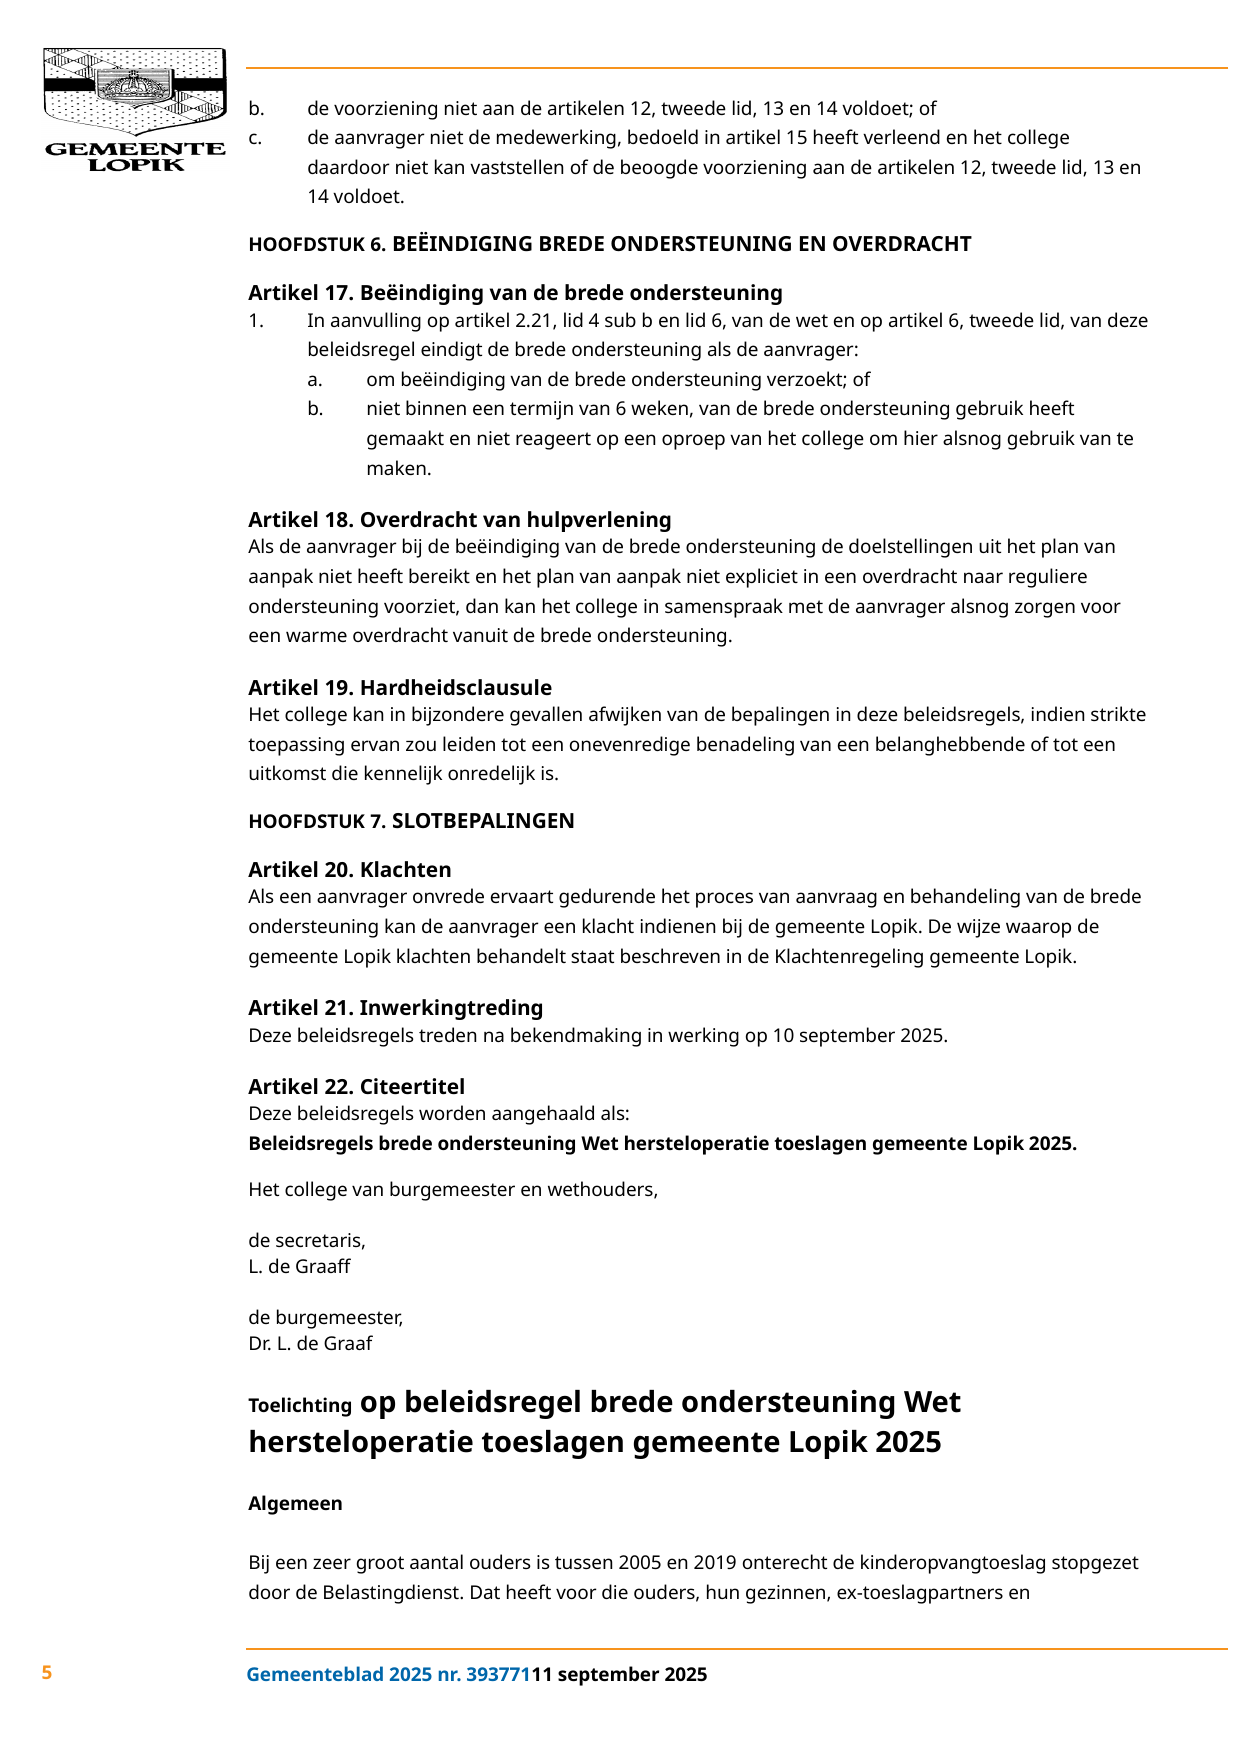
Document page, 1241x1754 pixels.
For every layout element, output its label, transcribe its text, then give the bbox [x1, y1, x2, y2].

text Het college van burgemeester en wethouders, [248, 1176, 1152, 1202]
text Artikel 17. Beëindiging van de brede ondersteuning [248, 278, 1152, 307]
list om beëindiging van de brede ondersteuning verzoekt; of [307, 366, 1152, 392]
text Bij een zeer groot aantal ouders is tussen 2005 en 2019 onterecht de kinderopvangtoeslag stopgezet door de Belastingdienst. Dat heeft voor die ouders, hun gezinnen, ex-toeslagpartners en [248, 1549, 1152, 1605]
text de burgemeester, [248, 1304, 1152, 1330]
text Algemeen [248, 1490, 1152, 1516]
text Toelichting op beleidsregel brede ondersteuning Wet hersteloperatie toeslagen gemeente Lopik 2025 [248, 1382, 1152, 1461]
text HOOFDSTUK 7. SLOTBEPALINGEN [248, 806, 1152, 834]
text HOOFDSTUK 6. BEËINDIGING BREDE ONDERSTEUNING EN OVERDRACHT [248, 229, 1152, 258]
text Het college kan in bijzondere gevallen afwijken van de bepalingen in deze beleidsregels, indien strikte toepassing ervan zou leiden tot een onevenredige benadeling van een belanghebbende of tot een uitkomst die kennelijk onredelijk is. [248, 701, 1152, 786]
text Dr. L. de Graaf [248, 1330, 1152, 1356]
text Deze beleidsregels worden aangehaald als: [248, 1101, 1152, 1126]
text Artikel 19. Hardheidsclausule [248, 673, 1152, 701]
text Artikel 18. Overdracht van hulpverlening [248, 505, 1152, 534]
text Deze beleidsregels treden na bekendmaking in werking op 10 september 2025. [248, 1022, 1152, 1047]
text Artikel 22. Citeertitel [248, 1072, 1152, 1101]
picture [41, 47, 231, 172]
text Artikel 20. Klachten [248, 855, 1152, 884]
list In aanvulling op artikel 2.21, lid 4 sub b en lid 6, van de wet en op artikel 6, tweede lid, van deze beleidsregel eindigt de brede ondersteuning als de aanvrager: [248, 307, 1152, 362]
list de voorziening niet aan de artikelen 12, tweede lid, 13 en 14 voldoet; of [248, 95, 1152, 121]
text Beleidsregels brede ondersteuning Wet hersteloperatie toeslagen gemeente Lopik 2025. [248, 1130, 1152, 1156]
text Als de aanvrager bij de beëindiging van de brede ondersteuning de doelstellingen uit het plan van aanpak niet heeft bereikt en het plan van aanpak niet expliciet in een overdracht naar reguliere ondersteuning voorziet, dan kan het college in samenspraak met de aanvrager alsnog zorgen voor een warme overdracht vanuit de brede ondersteuning. [248, 534, 1152, 648]
text de secretaris, [248, 1227, 1152, 1253]
text Als een aanvrager onvrede ervaart gedurende het proces van aanvraag en behandeling van de brede ondersteuning kan de aanvrager een klacht indienen bij de gemeente Lopik. De wijze waarop de gemeente Lopik klachten behandelt staat beschreven in de Klachtenregeling gemeente Lopik. [248, 884, 1152, 969]
list niet binnen een termijn van 6 weken, van de brede ondersteuning gebruik heeft gemaakt en niet reageert op een oproep van het college om hier alsnog gebruik van te maken. [307, 396, 1152, 481]
text Artikel 21. Inwerkingtreding [248, 993, 1152, 1022]
list de aanvrager niet de medewerking, bedoeld in artikel 15 heeft verleend en het college daardoor niet kan vaststellen of de beoogde voorziening aan de artikelen 12, tweede lid, 13 en 14 voldoet. [248, 124, 1152, 209]
text L. de Graaff [248, 1253, 1152, 1279]
